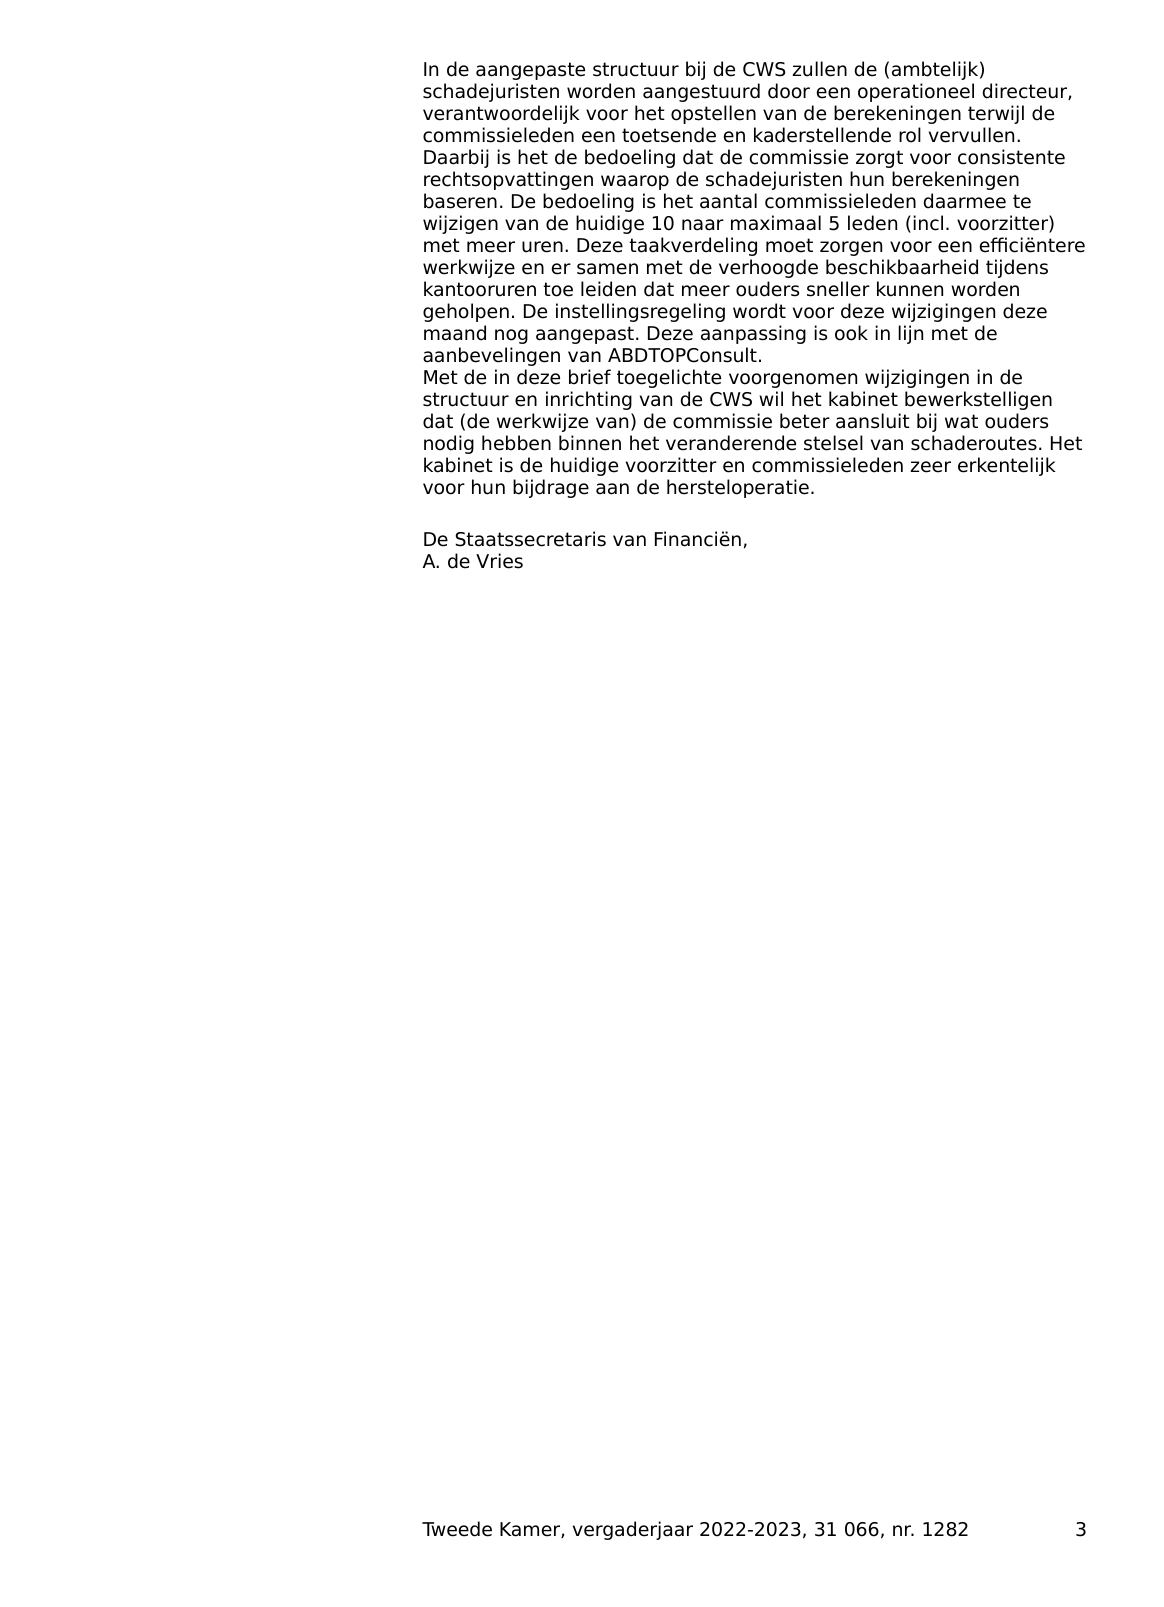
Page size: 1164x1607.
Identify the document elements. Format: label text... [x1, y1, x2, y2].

text De Staatssecretaris van Financiën, A. de Vries [422, 529, 1087, 573]
text Met de in deze brief toegelichte voorgenomen wijzigingen in de structuur en inrichting van de CWS wil het kabinet bewerkstelligen dat (de werkwijze van) de commissie beter aansluit bij wat ouders nodig hebben binnen het veranderende stelsel van schaderoutes. Het kabinet is de huidige voorzitter en commissieleden zeer erkentelijk voor hun bijdrage aan de hersteloperatie. [422, 367, 1087, 499]
text In de aangepaste structuur bij de CWS zullen de (ambtelijk) schadejuristen worden aangestuurd door een operationeel directeur, verantwoordelijk voor het opstellen van de berekeningen terwijl de commissieleden een toetsende en kaderstellende rol vervullen. Daarbij is het de bedoeling dat de commissie zorgt voor consistente rechtsopvattingen waarop de schadejuristen hun berekeningen baseren. De bedoeling is het aantal commissieleden daarmee te wijzigen van de huidige 10 naar maximaal 5 leden (incl. voorzitter) met meer uren. Deze taakverdeling moet zorgen voor een efficiëntere werkwijze en er samen met de verhoogde beschikbaarheid tijdens kantooruren toe leiden dat meer ouders sneller kunnen worden geholpen. De instellingsregeling wordt voor deze wijzigingen deze maand nog aangepast. Deze aanpassing is ook in lijn met de aanbevelingen van ABDTOPConsult. [422, 59, 1087, 367]
